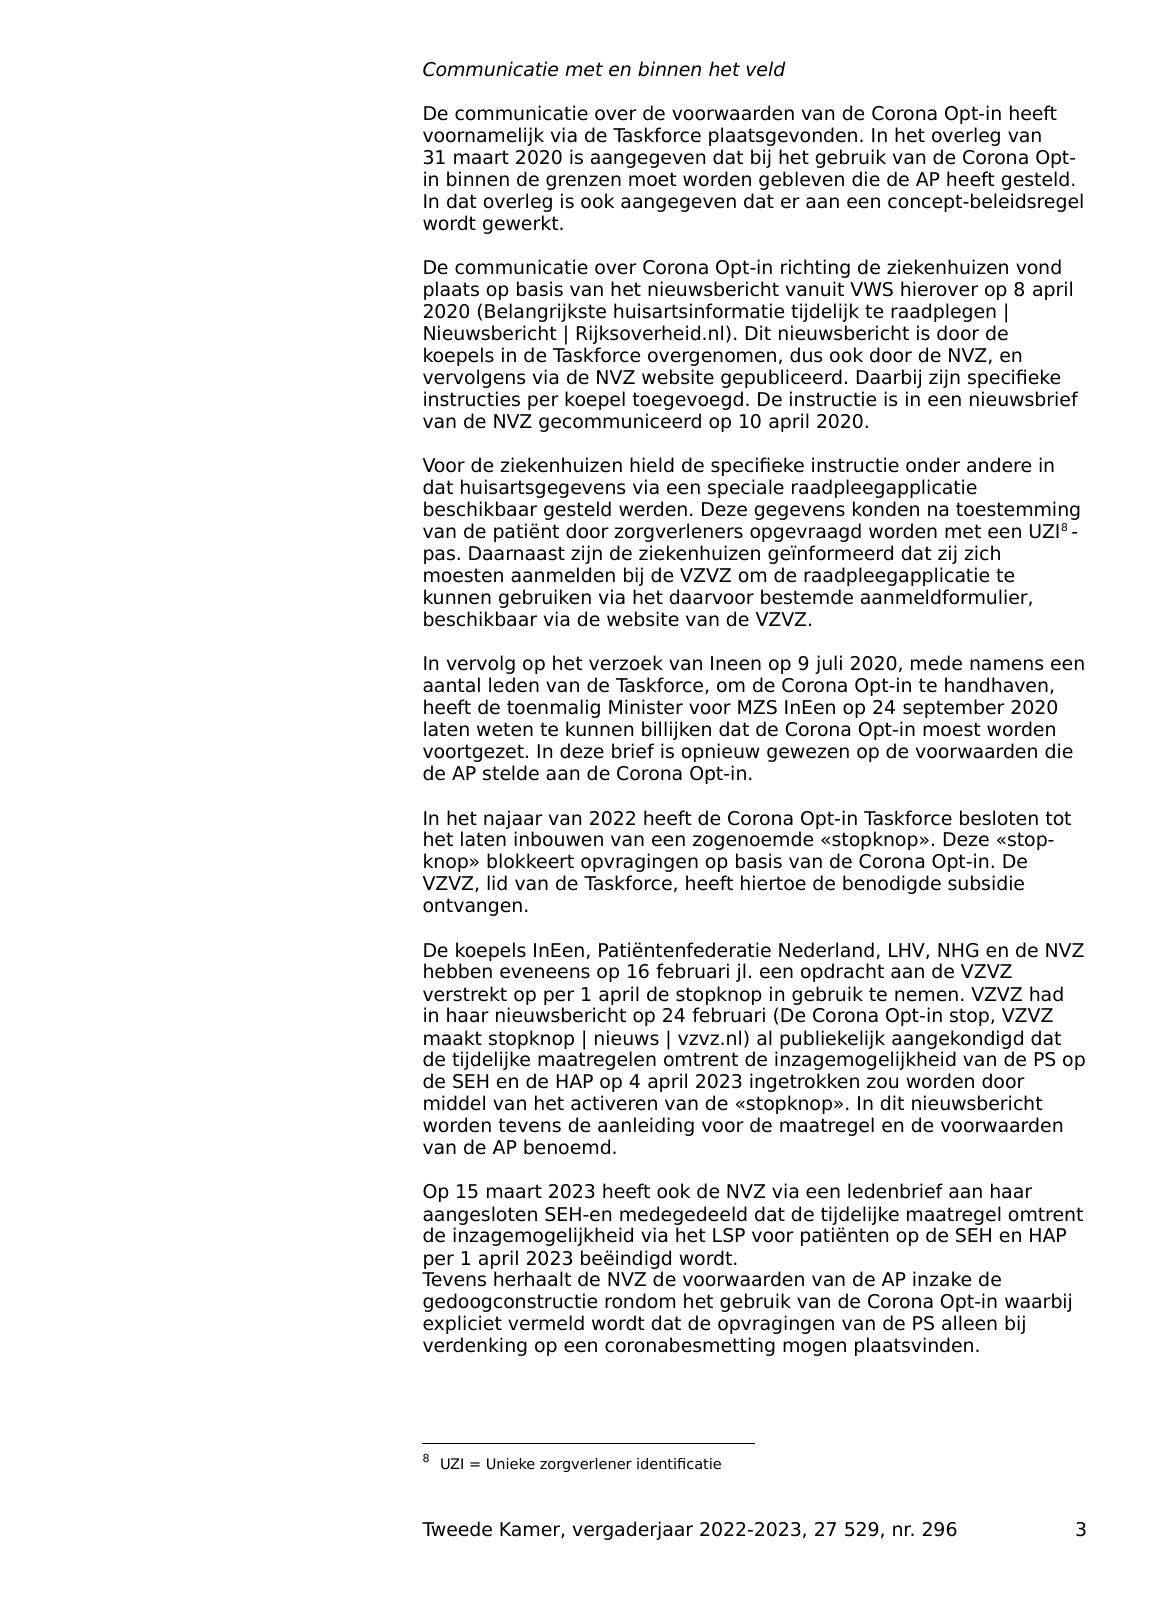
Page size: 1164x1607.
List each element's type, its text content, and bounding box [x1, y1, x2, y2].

text In het najaar van 2022 heeft de Corona Opt-in Taskforce besloten tot het laten inbouwen van een zogenoemde «stopknop». Deze «stop-knop» blokkeert opvragingen op basis van de Corona Opt-in. De VZVZ, lid van de Taskforce, heeft hiertoe de benodigde subsidie ontvangen. [422, 807, 1087, 917]
subtitle Communicatie met en binnen het veld [422, 59, 1087, 81]
text UZI = Unieke zorgverlener identificatie [422, 1452, 1087, 1474]
text Op 15 maart 2023 heeft ook de NVZ via een ledenbrief aan haar aangesloten SEH-en medegedeeld dat de tijdelijke maatregel omtrent de inzagemogelijkheid via het LSP voor patiënten op de SEH en HAP per 1 april 2023 beëindigd wordt. [422, 1181, 1087, 1269]
text In vervolg op het verzoek van Ineen op 9 juli 2020, mede namens een aantal leden van de Taskforce, om de Corona Opt-in te handhaven, heeft de toenmalig Minister voor MZS InEen op 24 september 2020 laten weten te kunnen billijken dat de Corona Opt-in moest worden voortgezet. In deze brief is opnieuw gewezen op de voorwaarden die de AP stelde aan de Corona Opt-in. [422, 653, 1087, 785]
text Tevens herhaalt de NVZ de voorwaarden van de AP inzake de gedoogconstructie rondom het gebruik van de Corona Opt-in waarbij expliciet vermeld wordt dat de opvragingen van de PS alleen bij verdenking op een coronabesmetting mogen plaatsvinden. [422, 1269, 1087, 1357]
text Voor de ziekenhuizen hield de specifieke instructie onder andere in dat huisartsgegevens via een speciale raadpleegapplicatie beschikbaar gesteld werden. Deze gegevens konden na toestemming van de patiënt door zorgverleners opgevraagd worden met een UZI-pas. Daarnaast zijn de ziekenhuizen geïnformeerd dat zij zich moesten aanmelden bij de VZVZ om de raadpleegapplicatie te kunnen gebruiken via het daarvoor bestemde aanmeldformulier, beschikbaar via de website van de VZVZ. [422, 455, 1087, 631]
text De communicatie over Corona Opt-in richting de ziekenhuizen vond plaats op basis van het nieuwsbericht vanuit VWS hierover op 8 april 2020 (Belangrijkste huisartsinformatie tijdelijk te raadplegen | Nieuwsbericht | Rijksoverheid.nl). Dit nieuwsbericht is door de koepels in de Taskforce overgenomen, dus ook door de NVZ, en vervolgens via de NVZ website gepubliceerd. Daarbij zijn specifieke instructies per koepel toegevoegd. De instructie is in een nieuwsbrief van de NVZ gecommuniceerd op 10 april 2020. [422, 257, 1087, 433]
text De communicatie over de voorwaarden van de Corona Opt-in heeft voornamelijk via de Taskforce plaatsgevonden. In het overleg van 31 maart 2020 is aangegeven dat bij het gebruik van de Corona Opt-in binnen de grenzen moet worden gebleven die de AP heeft gesteld. In dat overleg is ook aangegeven dat er aan een concept-beleidsregel wordt gewerkt. [422, 103, 1087, 235]
text De koepels InEen, Patiëntenfederatie Nederland, LHV, NHG en de NVZ hebben eveneens op 16 februari jl. een opdracht aan de VZVZ verstrekt op per 1 april de stopknop in gebruik te nemen. VZVZ had in haar nieuwsbericht op 24 februari (De Corona Opt-in stop, VZVZ maakt stopknop | nieuws | vzvz.nl) al publiekelijk aangekondigd dat de tijdelijke maatregelen omtrent de inzagemogelijkheid van de PS op de SEH en de HAP op 4 april 2023 ingetrokken zou worden door middel van het activeren van de «stopknop». In dit nieuwsbericht worden tevens de aanleiding voor de maatregel en de voorwaarden van de AP benoemd. [422, 939, 1087, 1159]
